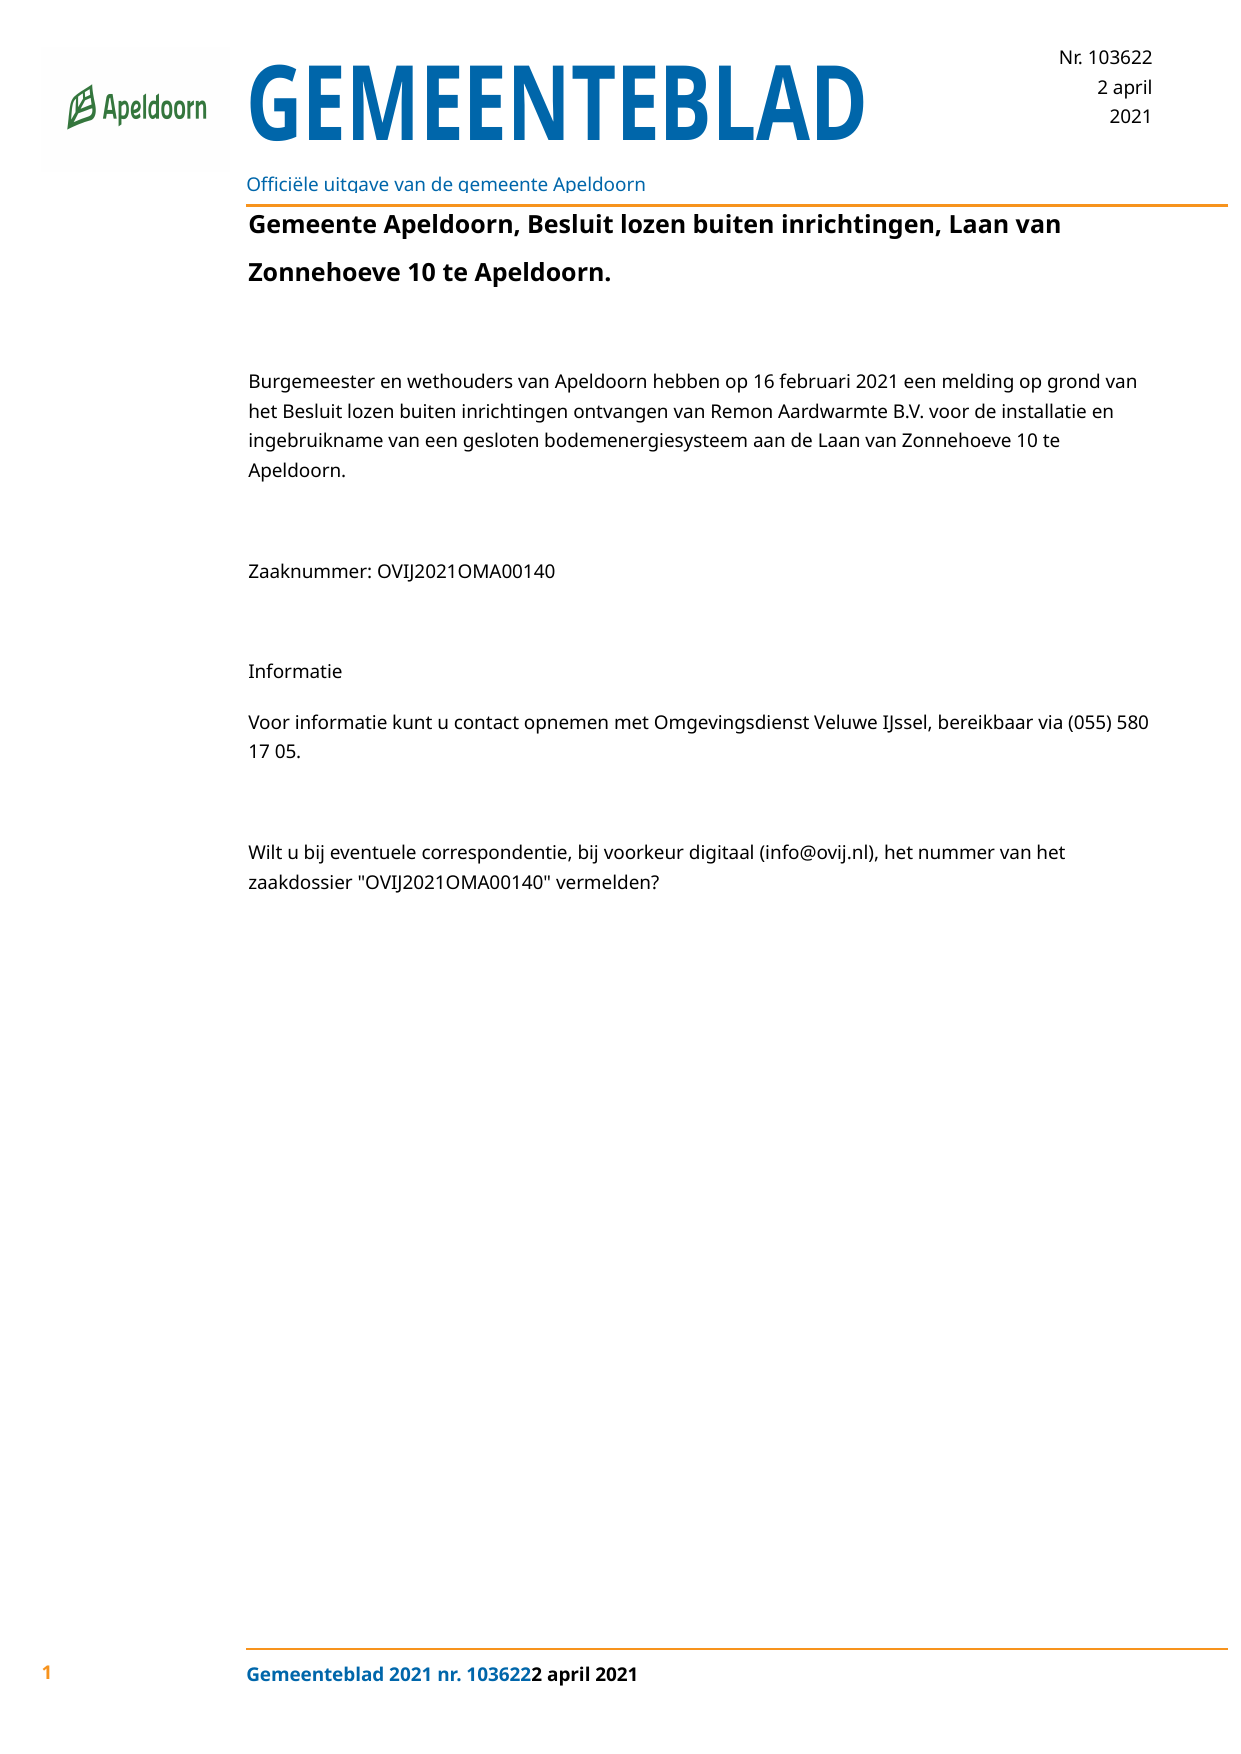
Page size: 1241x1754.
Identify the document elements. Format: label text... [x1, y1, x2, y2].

picture [41, 47, 231, 172]
text Zaaknummer: OVIJ2021OMA00140 [248, 558, 1152, 584]
text Informatie [248, 659, 1152, 684]
text Gemeente Apeldoorn, Besluit lozen buiten inrichtingen, Laan van Zonnehoeve 10 te Apeldoorn. [248, 207, 1152, 288]
text Burgemeester en wethouders van Apeldoorn hebben op 16 februari 2021 een melding op grond van het Besluit lozen buiten inrichtingen ontvangen van Remon Aardwarmte B.V. voor de installatie en ingebruikname van een gesloten bodemenergiesysteem aan de Laan van Zonnehoeve 10 te Apeldoorn. [248, 368, 1152, 483]
text Wilt u bij eventuele correspondentie, bij voorkeur digitaal (info@ovij.nl), het nummer van het zaakdossier "OVIJ2021OMA00140" vermelden? [248, 839, 1152, 895]
text Voor informatie kunt u contact opnemen met Omgevingsdienst Veluwe IJssel, bereikbaar via (055) 580 17 05. [248, 709, 1152, 764]
